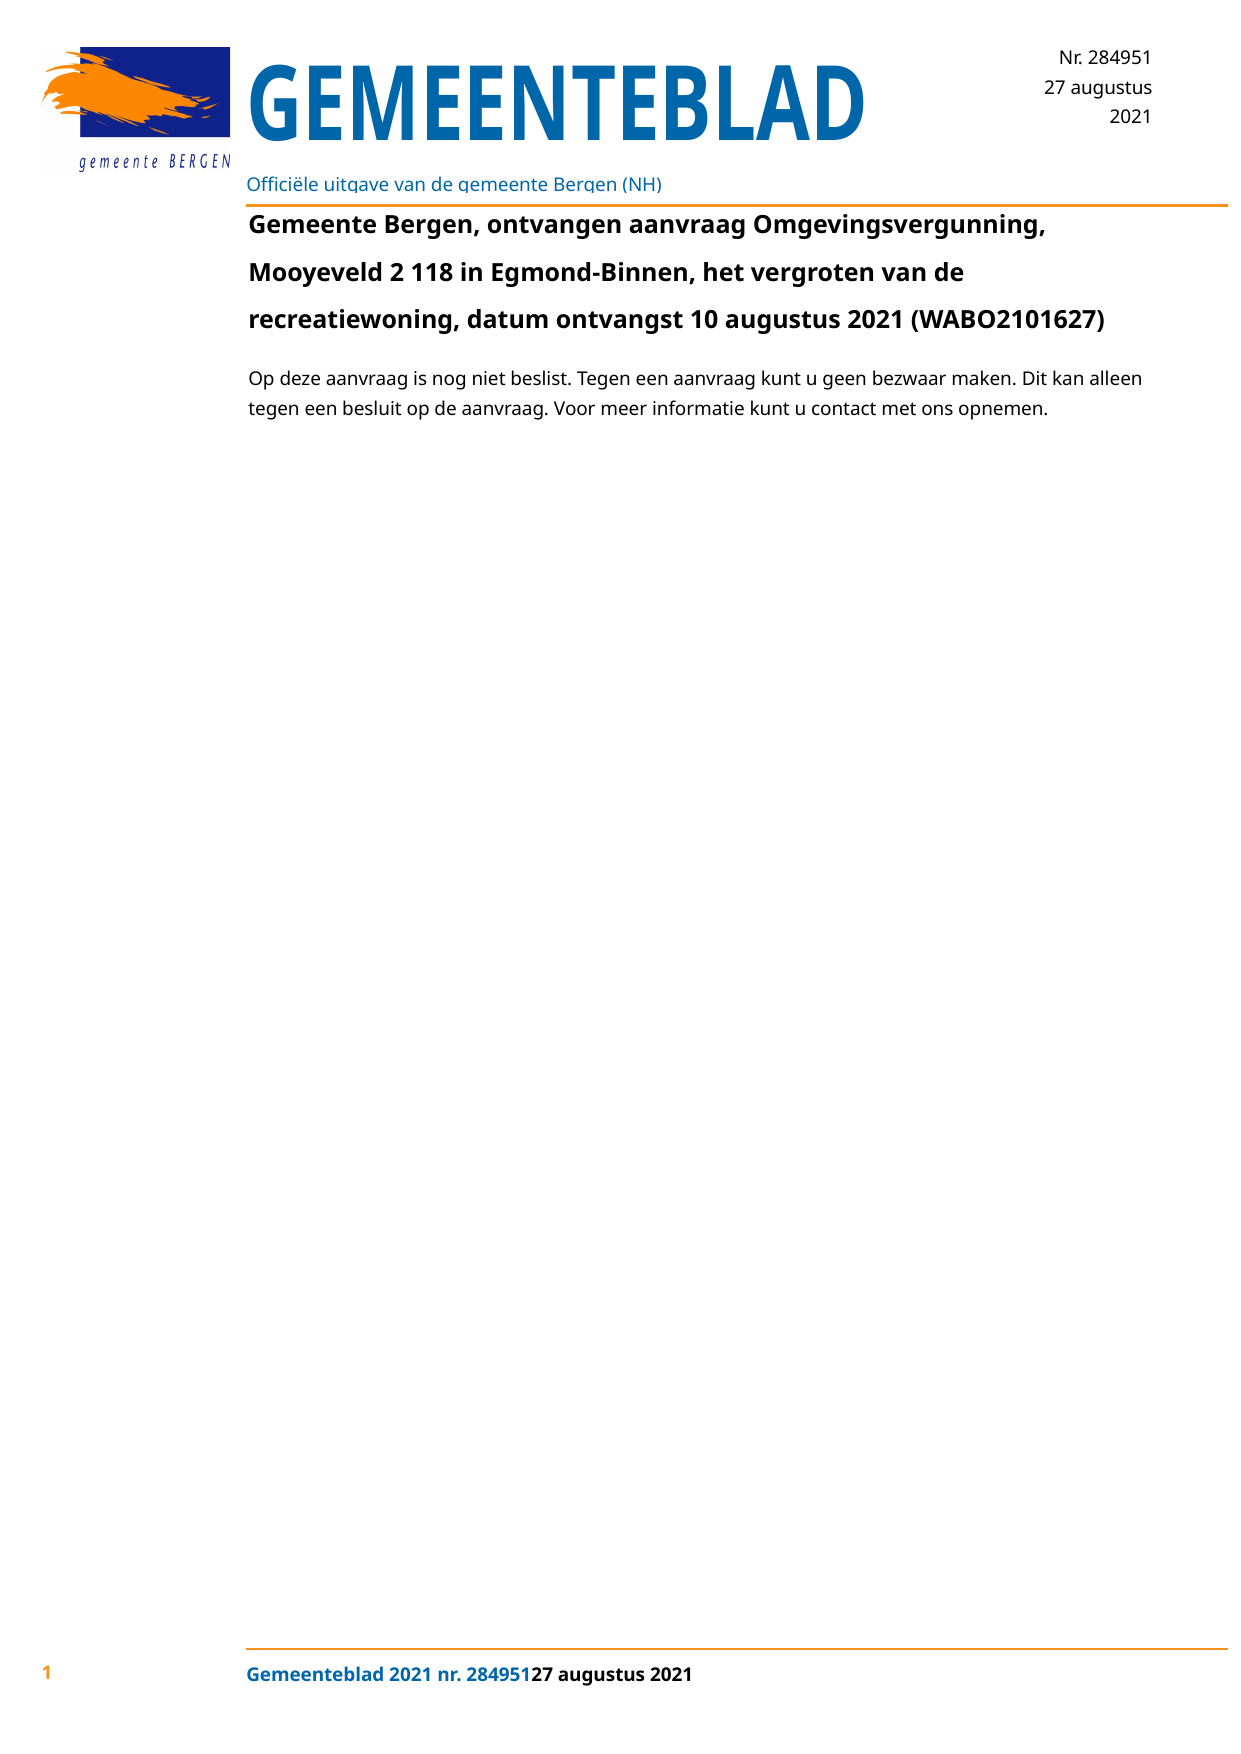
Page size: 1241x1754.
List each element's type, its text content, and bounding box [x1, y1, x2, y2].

text Gemeente Bergen, ontvangen aanvraag Omgevingsvergunning, Mooyeveld 2 118 in Egmond-Binnen, het vergroten van de recreatiewoning, datum ontvangst 10 augustus 2021 (WABO2101627) [248, 207, 1152, 336]
picture [41, 47, 231, 172]
text Op deze aanvraag is nog niet beslist. Tegen een aanvraag kunt u geen bezwaar maken. Dit kan alleen tegen een besluit op de aanvraag. Voor meer informatie kunt u contact met ons opnemen. [248, 366, 1152, 421]
